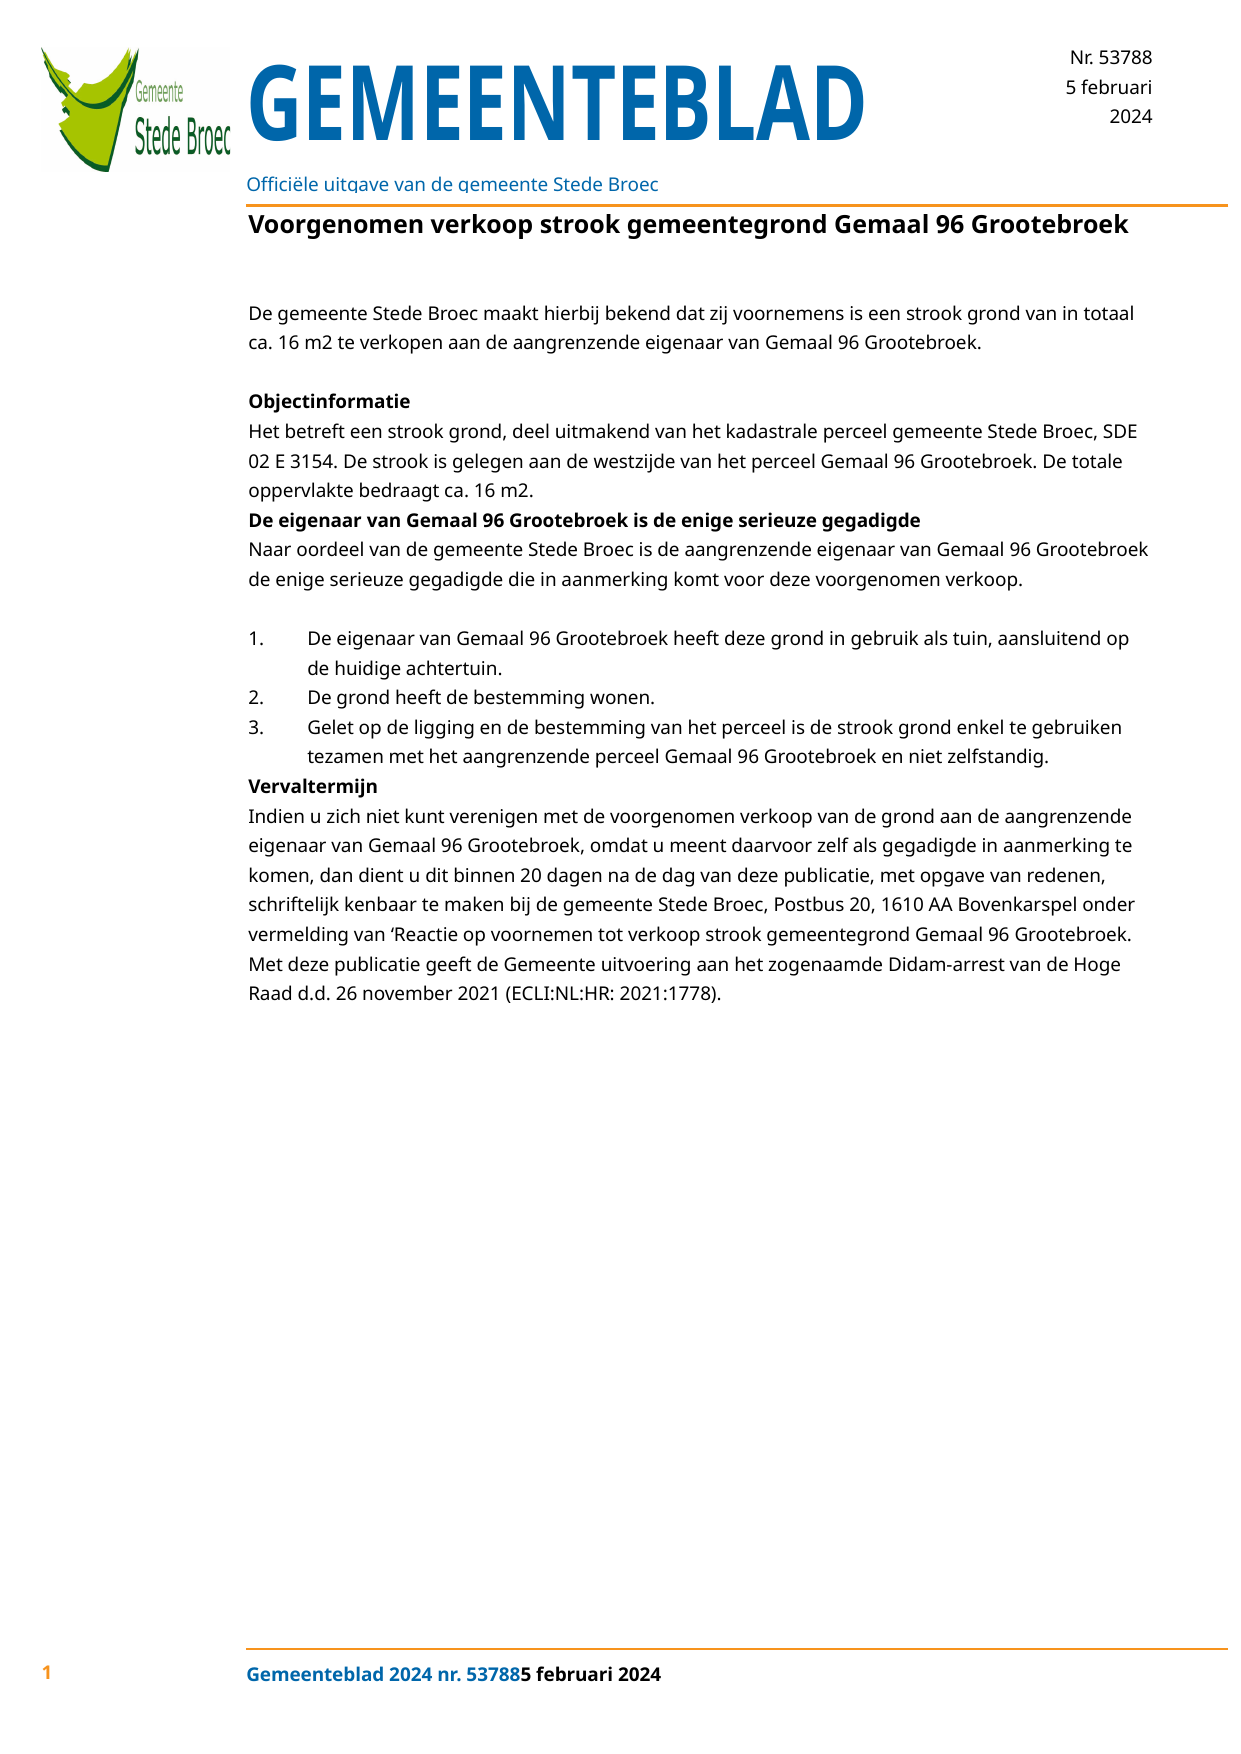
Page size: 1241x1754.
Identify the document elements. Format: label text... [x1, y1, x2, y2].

text Voorgenomen verkoop strook gemeentegrond Gemaal 96 Grootebroek [248, 207, 1152, 241]
text Indien u zich niet kunt verenigen met de voorgenomen verkoop van de grond aan de aangrenzende eigenaar van Gemaal 96 Grootebroek, omdat u meent daarvoor zelf als gegadigde in aanmerking te komen, dan dient u dit binnen 20 dagen na de dag van deze publicatie, met opgave van redenen, schriftelijk kenbaar te maken bij de gemeente Stede Broec, Postbus 20, 1610 AA Bovenkarspel onder vermelding van ‘Reactie op voornemen tot verkoop strook gemeentegrond Gemaal 96 Grootebroek. [248, 803, 1152, 947]
list De eigenaar van Gemaal 96 Grootebroek heeft deze grond in gebruik als tuin, aansluitend op de huidige achtertuin. [248, 625, 1152, 681]
text De eigenaar van Gemaal 96 Grootebroek is de enige serieuze gegadigde [248, 507, 1152, 533]
list De grond heeft de bestemming wonen. [248, 684, 1152, 710]
text Objectinformatie [248, 389, 1152, 414]
text Met deze publicatie geeft de Gemeente uitvoering aan het zogenaamde Didam-arrest van de Hoge Raad d.d. 26 november 2021 (ECLI:NL:HR: 2021:1778). [248, 951, 1152, 1006]
text Vervaltermijn [248, 773, 1152, 799]
text Het betreft een strook grond, deel uitmakend van het kadastrale perceel gemeente Stede Broec, SDE 02 E 3154. De strook is gelegen aan de westzijde van het perceel Gemaal 96 Grootebroek. De totale oppervlakte bedraagt ca. 16 m2. [248, 418, 1152, 503]
list Gelet op de ligging en de bestemming van het perceel is de strook grond enkel te gebruiken tezamen met het aangrenzende perceel Gemaal 96 Grootebroek en niet zelfstandig. [248, 714, 1152, 769]
picture [41, 47, 231, 172]
text De gemeente Stede Broec maakt hierbij bekend dat zij voornemens is een strook grond van in totaal ca. 16 m2 te verkopen aan de aangrenzende eigenaar van Gemaal 96 Grootebroek. [248, 300, 1152, 355]
text Naar oordeel van de gemeente Stede Broec is de aangrenzende eigenaar van Gemaal 96 Grootebroek de enige serieuze gegadigde die in aanmerking komt voor deze voorgenomen verkoop. [248, 537, 1152, 592]
